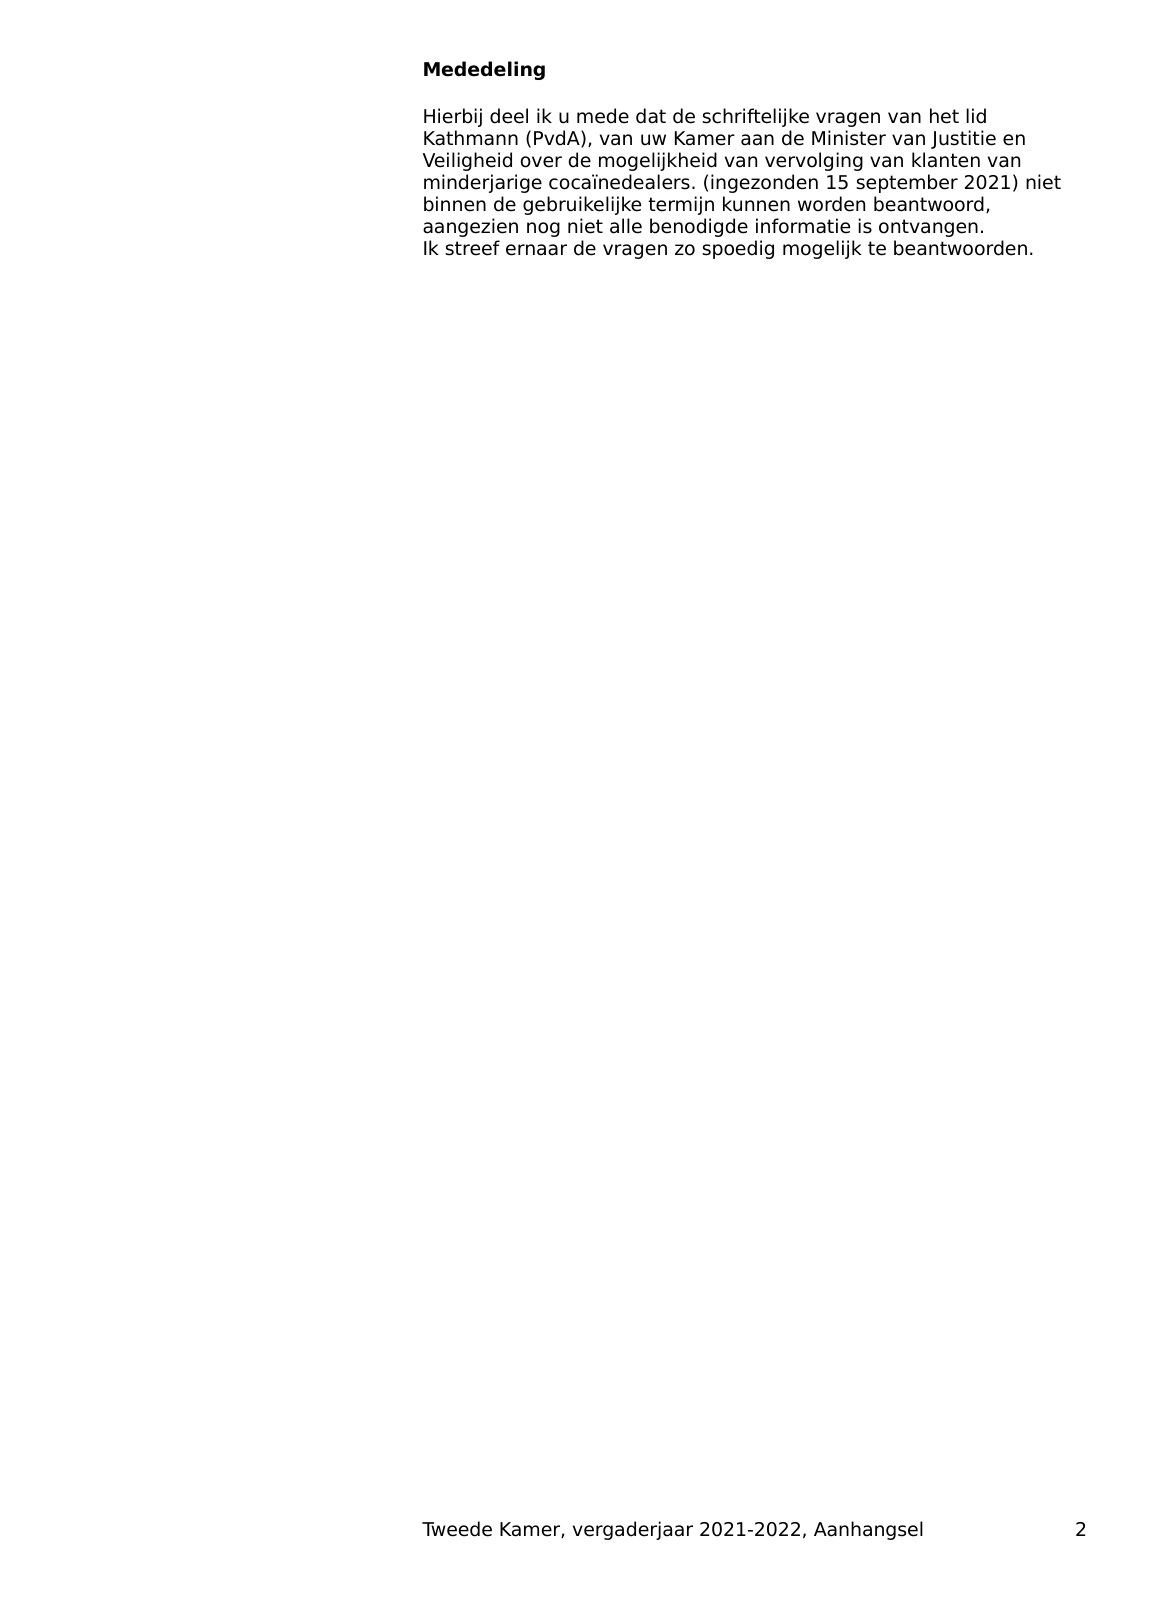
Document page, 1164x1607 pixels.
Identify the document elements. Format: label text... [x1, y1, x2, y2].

text Ik streef ernaar de vragen zo spoedig mogelijk te beantwoorden. [422, 238, 1087, 260]
subtitle Mededeling [422, 59, 1087, 81]
text Hierbij deel ik u mede dat de schriftelijke vragen van het lid Kathmann (PvdA), van uw Kamer aan de Minister van Justitie en Veiligheid over de mogelijkheid van vervolging van klanten van minderjarige cocaïnedealers. (ingezonden 15 september 2021) niet binnen de gebruikelijke termijn kunnen worden beantwoord, aangezien nog niet alle benodigde informatie is ontvangen. [422, 106, 1087, 238]
